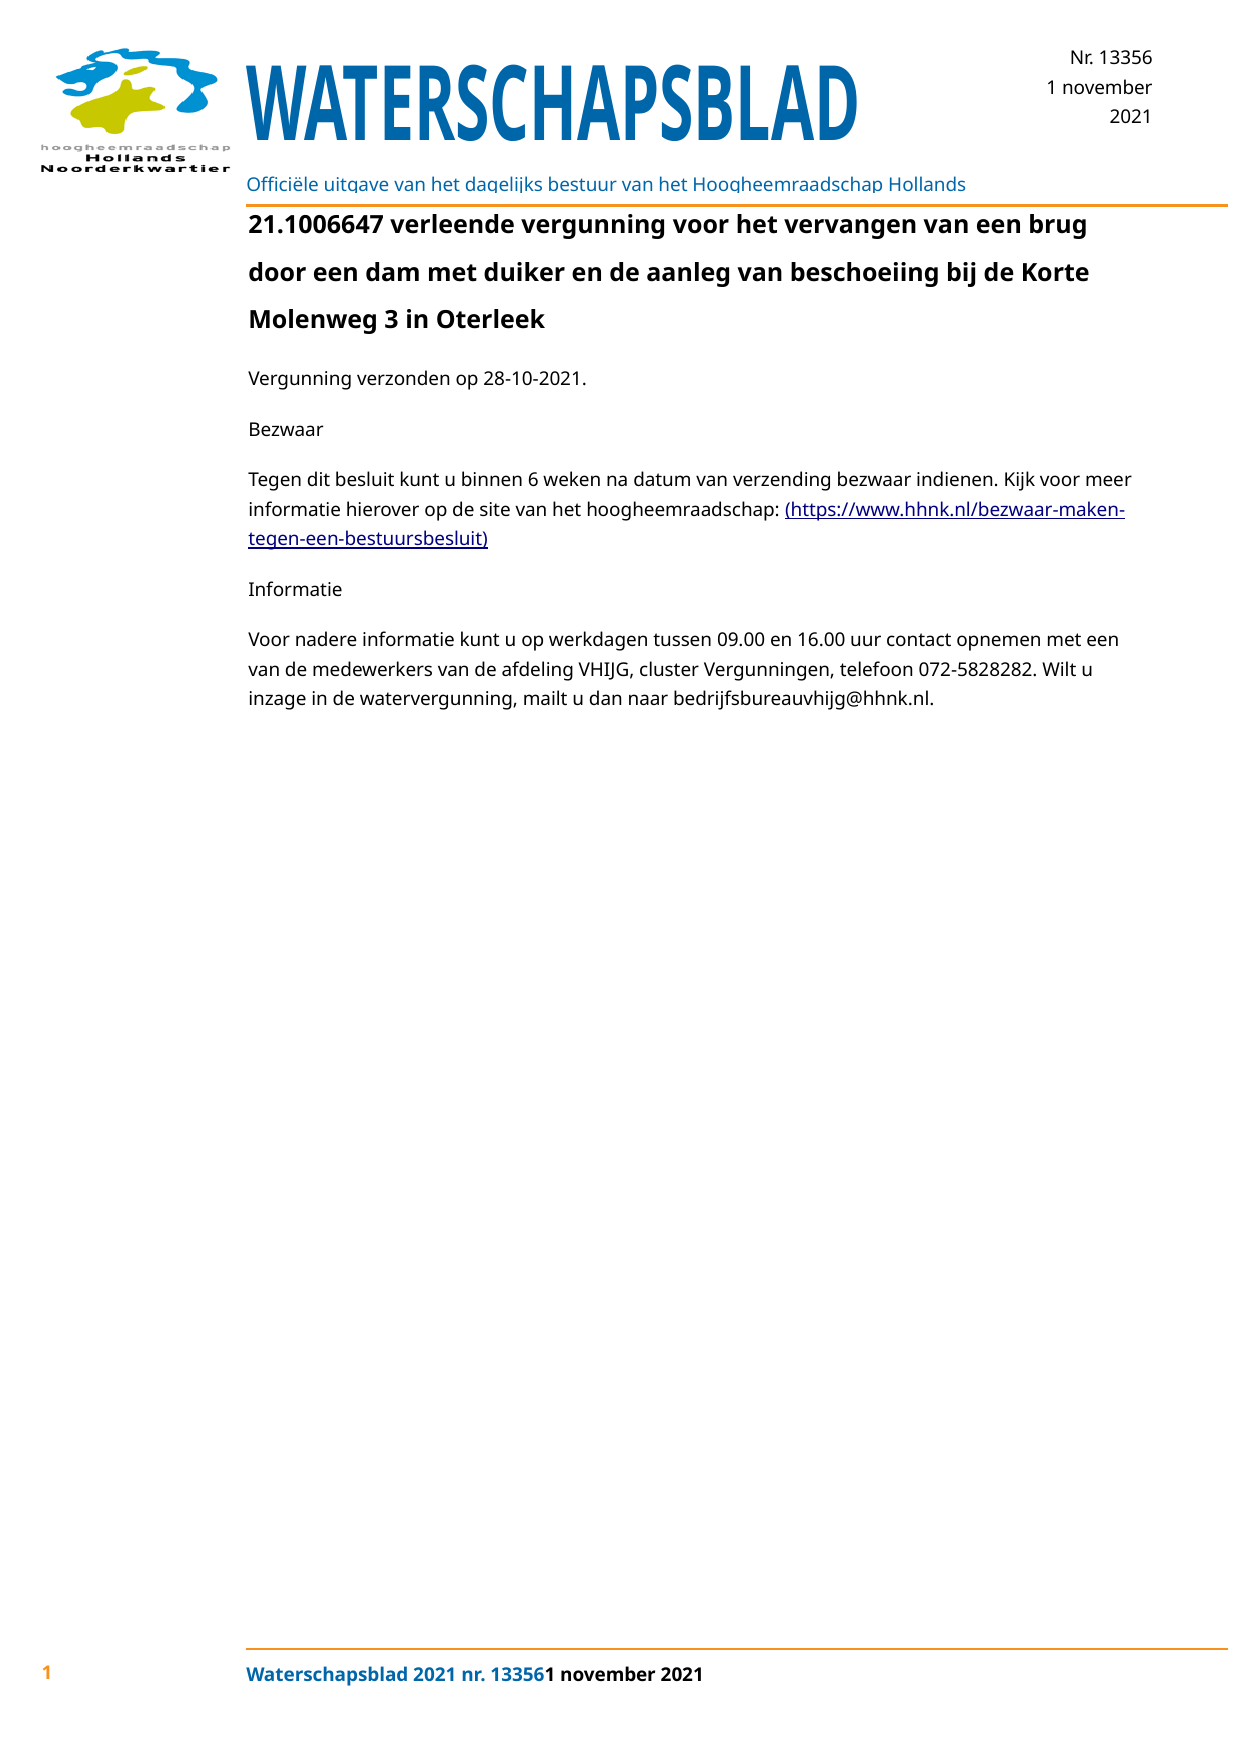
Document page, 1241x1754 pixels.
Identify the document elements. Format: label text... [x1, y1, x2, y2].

picture [41, 47, 231, 172]
text Voor nadere informatie kunt u op werkdagen tussen 09.00 en 16.00 uur contact opnemen met een van de medewerkers van de afdeling VHIJG, cluster Vergunningen, telefoon 072-5828282. Wilt u inzage in de watervergunning, mailt u dan naar bedrijfsbureauvhijg@hhnk.nl. [248, 626, 1152, 711]
text Bezwaar [248, 416, 1152, 442]
text Tegen dit besluit kunt u binnen 6 weken na datum van verzending bezwaar indienen. Kijk voor meer informatie hierover op de site van het hoogheemraadschap: (https://www.hhnk.nl/bezwaar-maken-tegen-een-bestuursbesluit) [248, 466, 1152, 551]
text 21.1006647 verleende vergunning voor het vervangen van een brug door een dam met duiker en de aanleg van beschoeiing bij de Korte Molenweg 3 in Oterleek [248, 207, 1152, 336]
text Informatie [248, 576, 1152, 602]
text Vergunning verzonden op 28-10-2021. [248, 366, 1152, 391]
